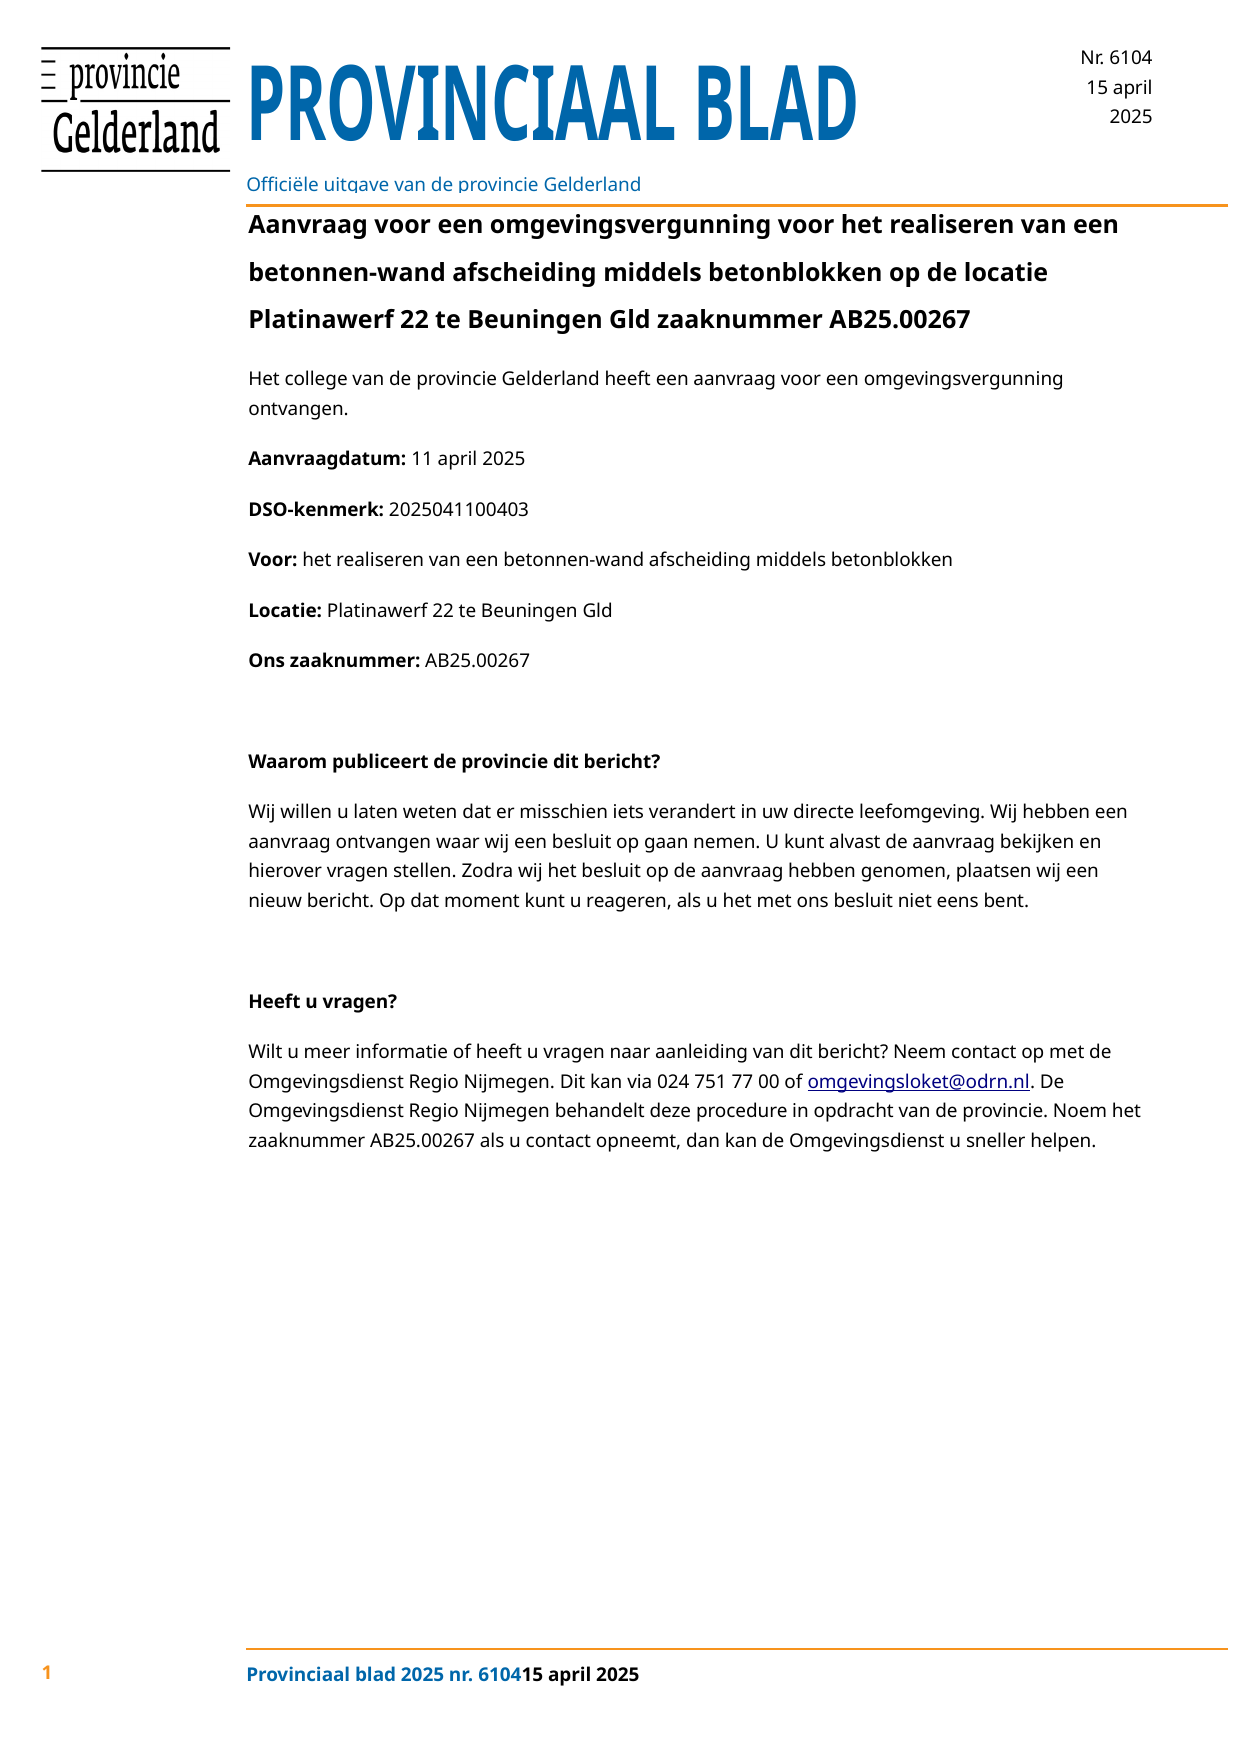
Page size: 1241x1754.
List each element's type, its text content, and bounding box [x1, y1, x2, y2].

text Aanvraag voor een omgevingsvergunning voor het realiseren van een betonnen-wand afscheiding middels betonblokken op de locatie Platinawerf 22 te Beuningen Gld zaaknummer AB25.00267 [248, 207, 1152, 336]
text Wij willen u laten weten dat er misschien iets verandert in uw directe leefomgeving. Wij hebben een aanvraag ontvangen waar wij een besluit op gaan nemen. U kunt alvast de aanvraag bekijken en hierover vragen stellen. Zodra wij het besluit op de aanvraag hebben genomen, plaatsen wij een nieuw bericht. Op dat moment kunt u reageren, als u het met ons besluit niet eens bent. [248, 798, 1152, 913]
text Ons zaaknummer: AB25.00267 [248, 647, 1152, 673]
text Aanvraagdatum: 11 april 2025 [248, 446, 1152, 471]
text Heeft u vragen? [248, 988, 1152, 1014]
picture [41, 47, 231, 172]
text Wilt u meer informatie of heeft u vragen naar aanleiding van dit bericht? Neem contact op met de Omgevingsdienst Regio Nijmegen. Dit kan via 024 751 77 00 of omgevingsloket@odrn.nl. De Omgevingsdienst Regio Nijmegen behandelt deze procedure in opdracht van de provincie. Noem het zaaknummer AB25.00267 als u contact opneemt, dan kan de Omgevingsdienst u sneller helpen. [248, 1038, 1152, 1153]
text Locatie: Platinawerf 22 te Beuningen Gld [248, 597, 1152, 622]
text DSO-kenmerk: 2025041100403 [248, 496, 1152, 522]
text Het college van de provincie Gelderland heeft een aanvraag voor een omgevingsvergunning ontvangen. [248, 366, 1152, 421]
text Waarom publiceert de provincie dit bericht? [248, 748, 1152, 774]
text Voor: het realiseren van een betonnen-wand afscheiding middels betonblokken [248, 546, 1152, 572]
